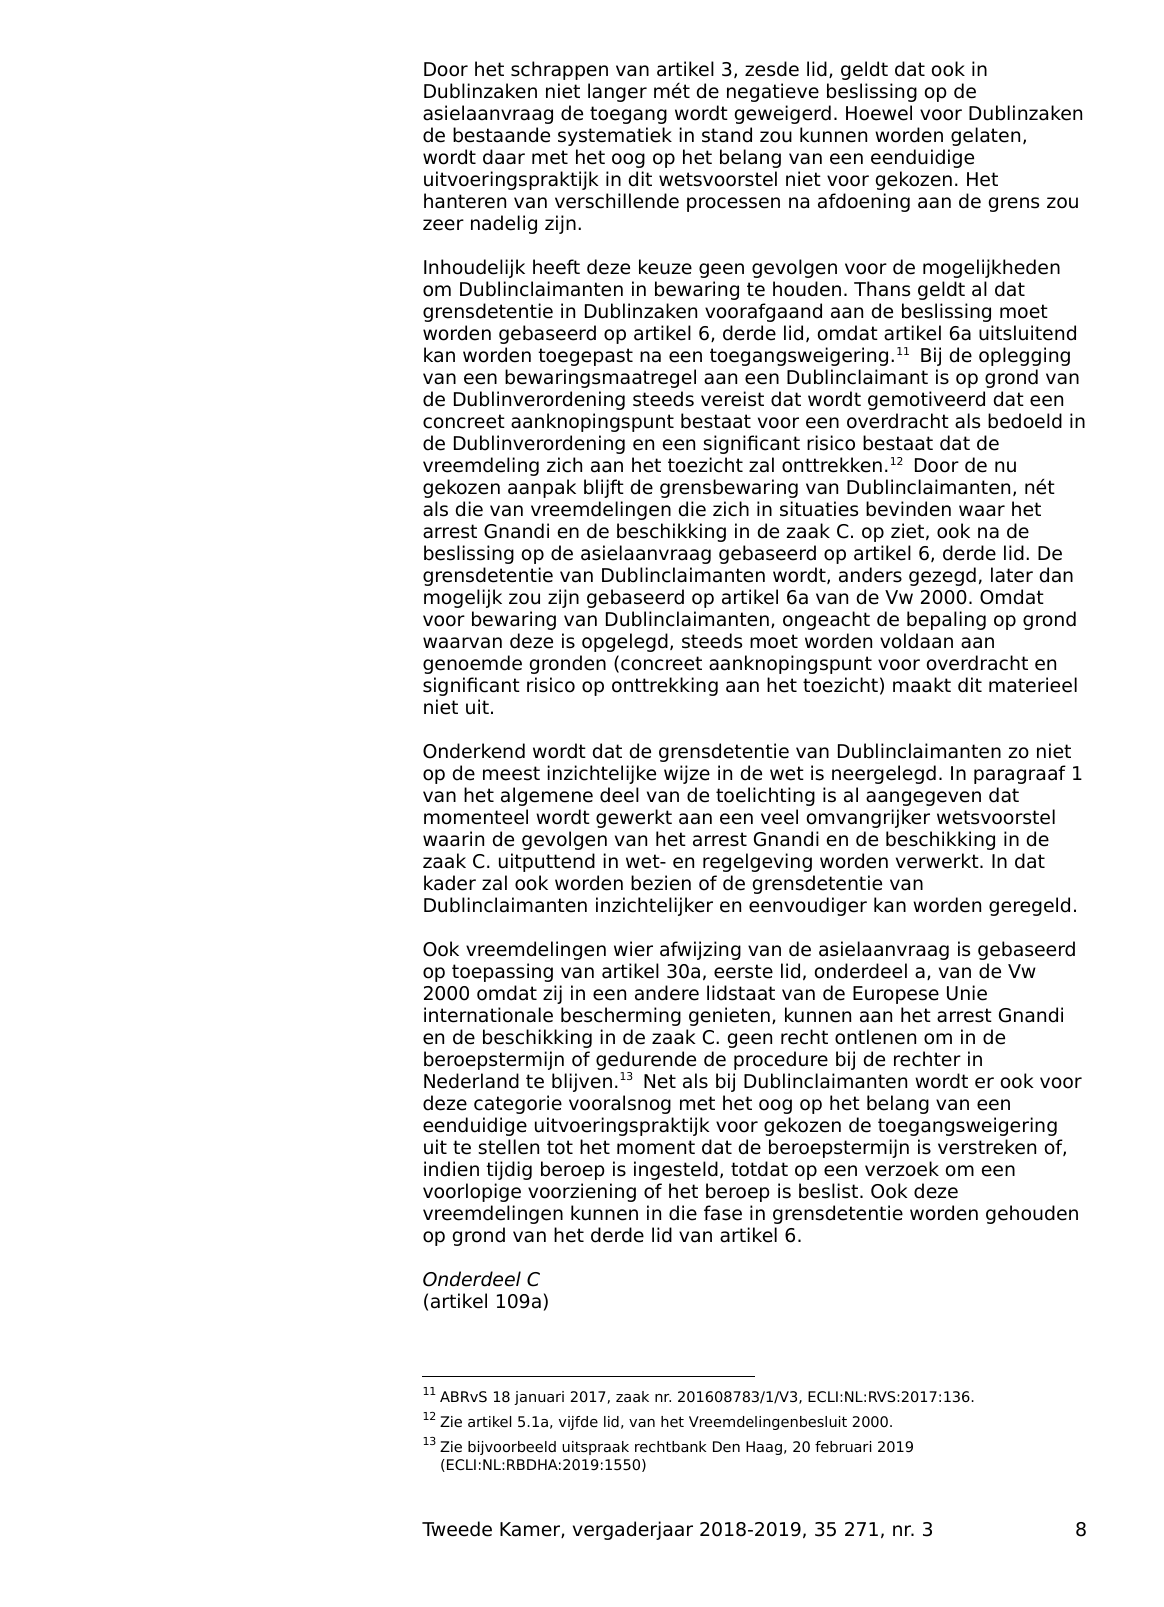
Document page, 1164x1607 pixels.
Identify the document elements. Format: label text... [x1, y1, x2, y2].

text Door het schrappen van artikel 3, zesde lid, geldt dat ook in Dublinzaken niet langer mét de negatieve beslissing op de asielaanvraag de toegang wordt geweigerd. Hoewel voor Dublinzaken de bestaande systematiek in stand zou kunnen worden gelaten, wordt daar met het oog op het belang van een eenduidige uitvoeringspraktijk in dit wetsvoorstel niet voor gekozen. Het hanteren van verschillende processen na afdoening aan de grens zou zeer nadelig zijn. [422, 59, 1087, 235]
text Zie artikel 5.1a, vijfde lid, van het Vreemdelingenbesluit 2000. [422, 1410, 1087, 1432]
text Ook vreemdelingen wier afwijzing van de asielaanvraag is gebaseerd op toepassing van artikel 30a, eerste lid, onderdeel a, van de Vw 2000 omdat zij in een andere lidstaat van de Europese Unie internationale bescherming genieten, kunnen aan het arrest Gnandi en de beschikking in de zaak C. geen recht ontlenen om in de beroepstermijn of gedurende de procedure bij de rechter in Nederland te blijven. Net als bij Dublinclaimanten wordt er ook voor deze categorie vooralsnog met het oog op het belang van een eenduidige uitvoeringspraktijk voor gekozen de toegangsweigering uit te stellen tot het moment dat de beroepstermijn is verstreken of, indien tijdig beroep is ingesteld, totdat op een verzoek om een voorlopige voorziening of het beroep is beslist. Ook deze vreemdelingen kunnen in die fase in grensdetentie worden gehouden op grond van het derde lid van artikel 6. [422, 939, 1087, 1247]
text Onderkend wordt dat de grensdetentie van Dublinclaimanten zo niet op de meest inzichtelijke wijze in de wet is neergelegd. In paragraaf 1 van het algemene deel van de toelichting is al aangegeven dat momenteel wordt gewerkt aan een veel omvangrijker wetsvoorstel waarin de gevolgen van het arrest Gnandi en de beschikking in de zaak C. uitputtend in wet- en regelgeving worden verwerkt. In dat kader zal ook worden bezien of de grensdetentie van Dublinclaimanten inzichtelijker en eenvoudiger kan worden geregeld. [422, 741, 1087, 917]
text (artikel 109a) [422, 1291, 1087, 1313]
text Zie bijvoorbeeld uitspraak rechtbank Den Haag, 20 februari 2019 (ECLI:NL:RBDHA:2019:1550) [422, 1435, 1087, 1474]
subtitle Onderdeel C [422, 1269, 1087, 1291]
text Inhoudelijk heeft deze keuze geen gevolgen voor de mogelijkheden om Dublinclaimanten in bewaring te houden. Thans geldt al dat grensdetentie in Dublinzaken voorafgaand aan de beslissing moet worden gebaseerd op artikel 6, derde lid, omdat artikel 6a uitsluitend kan worden toegepast na een toegangsweigering. Bij de oplegging van een bewaringsmaatregel aan een Dublinclaimant is op grond van de Dublinverordening steeds vereist dat wordt gemotiveerd dat een concreet aanknopingspunt bestaat voor een overdracht als bedoeld in de Dublinverordening en een significant risico bestaat dat de vreemdeling zich aan het toezicht zal onttrekken. Door de nu gekozen aanpak blijft de grensbewaring van Dublinclaimanten, nét als die van vreemdelingen die zich in situaties bevinden waar het arrest Gnandi en de beschikking in de zaak C. op ziet, ook na de beslissing op de asielaanvraag gebaseerd op artikel 6, derde lid. De grensdetentie van Dublinclaimanten wordt, anders gezegd, later dan mogelijk zou zijn gebaseerd op artikel 6a van de Vw 2000. Omdat voor bewaring van Dublinclaimanten, ongeacht de bepaling op grond waarvan deze is opgelegd, steeds moet worden voldaan aan genoemde gronden (concreet aanknopingspunt voor overdracht en significant risico op onttrekking aan het toezicht) maakt dit materieel niet uit. [422, 257, 1087, 719]
text ABRvS 18 januari 2017, zaak nr. 201608783/1/V3, ECLI:NL:RVS:2017:136. [422, 1385, 1087, 1407]
